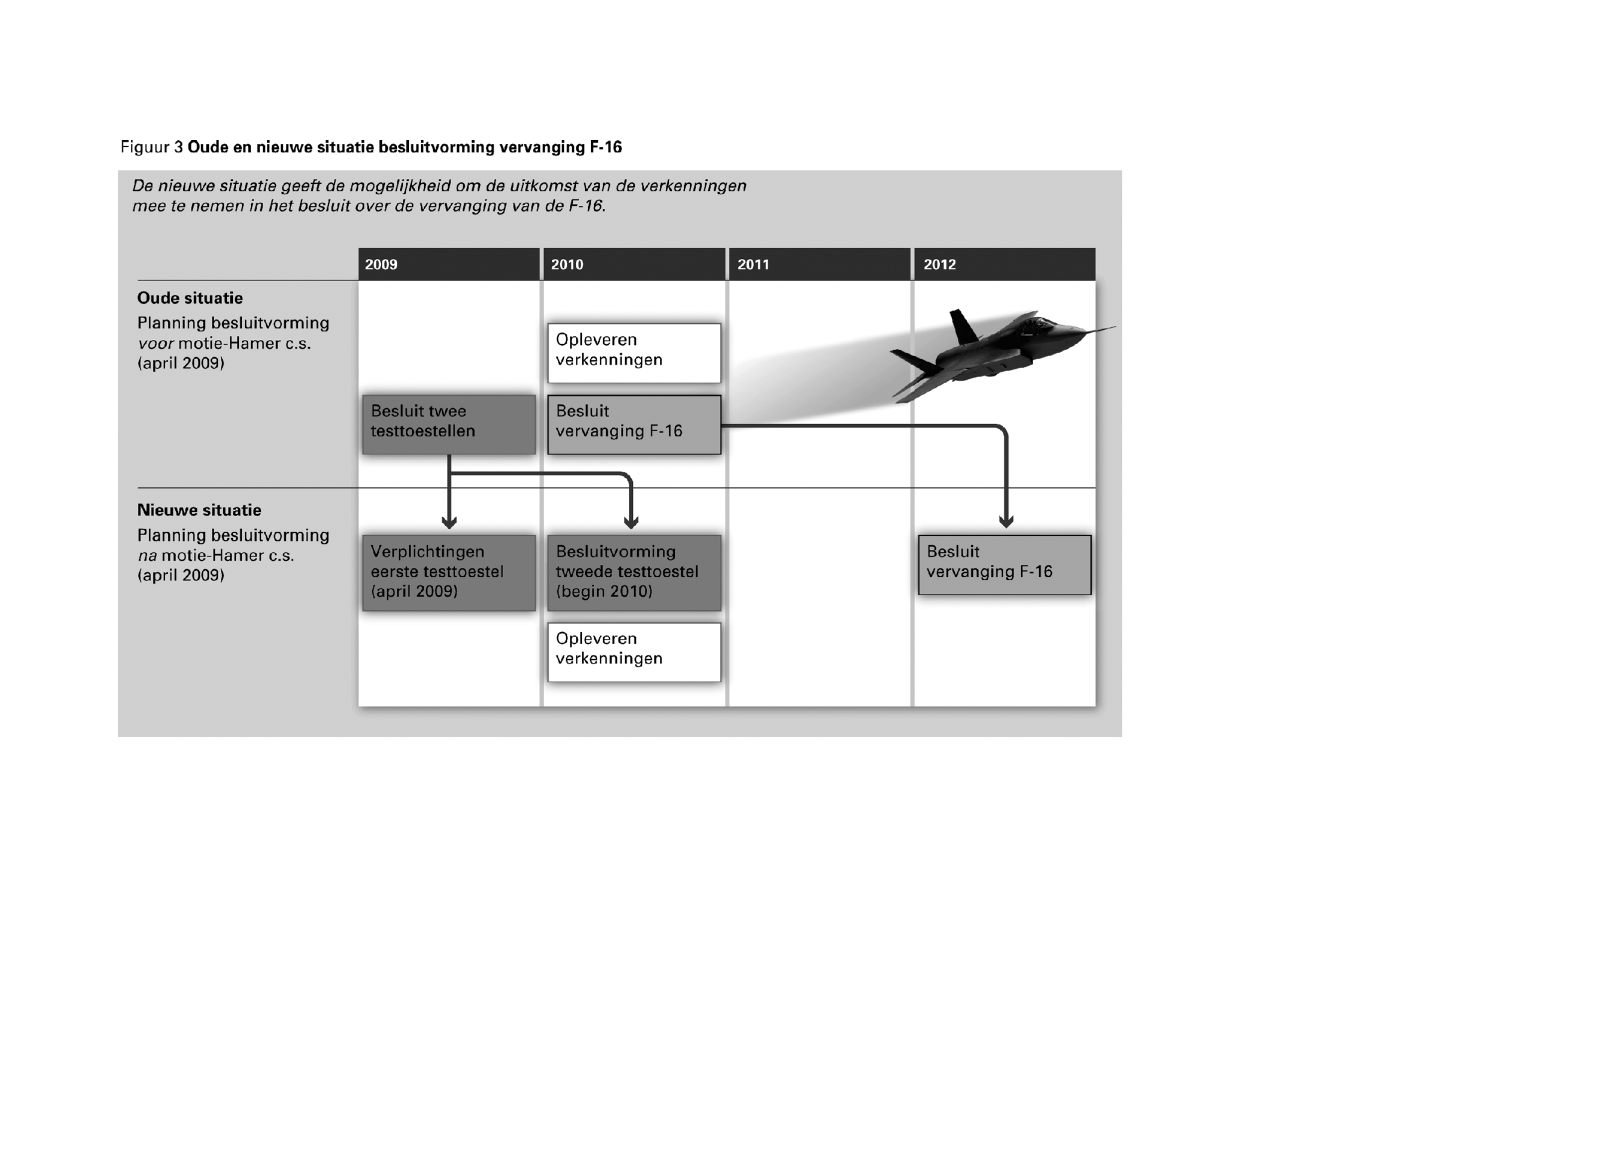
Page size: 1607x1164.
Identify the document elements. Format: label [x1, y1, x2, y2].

picture [118, 140, 1123, 737]
